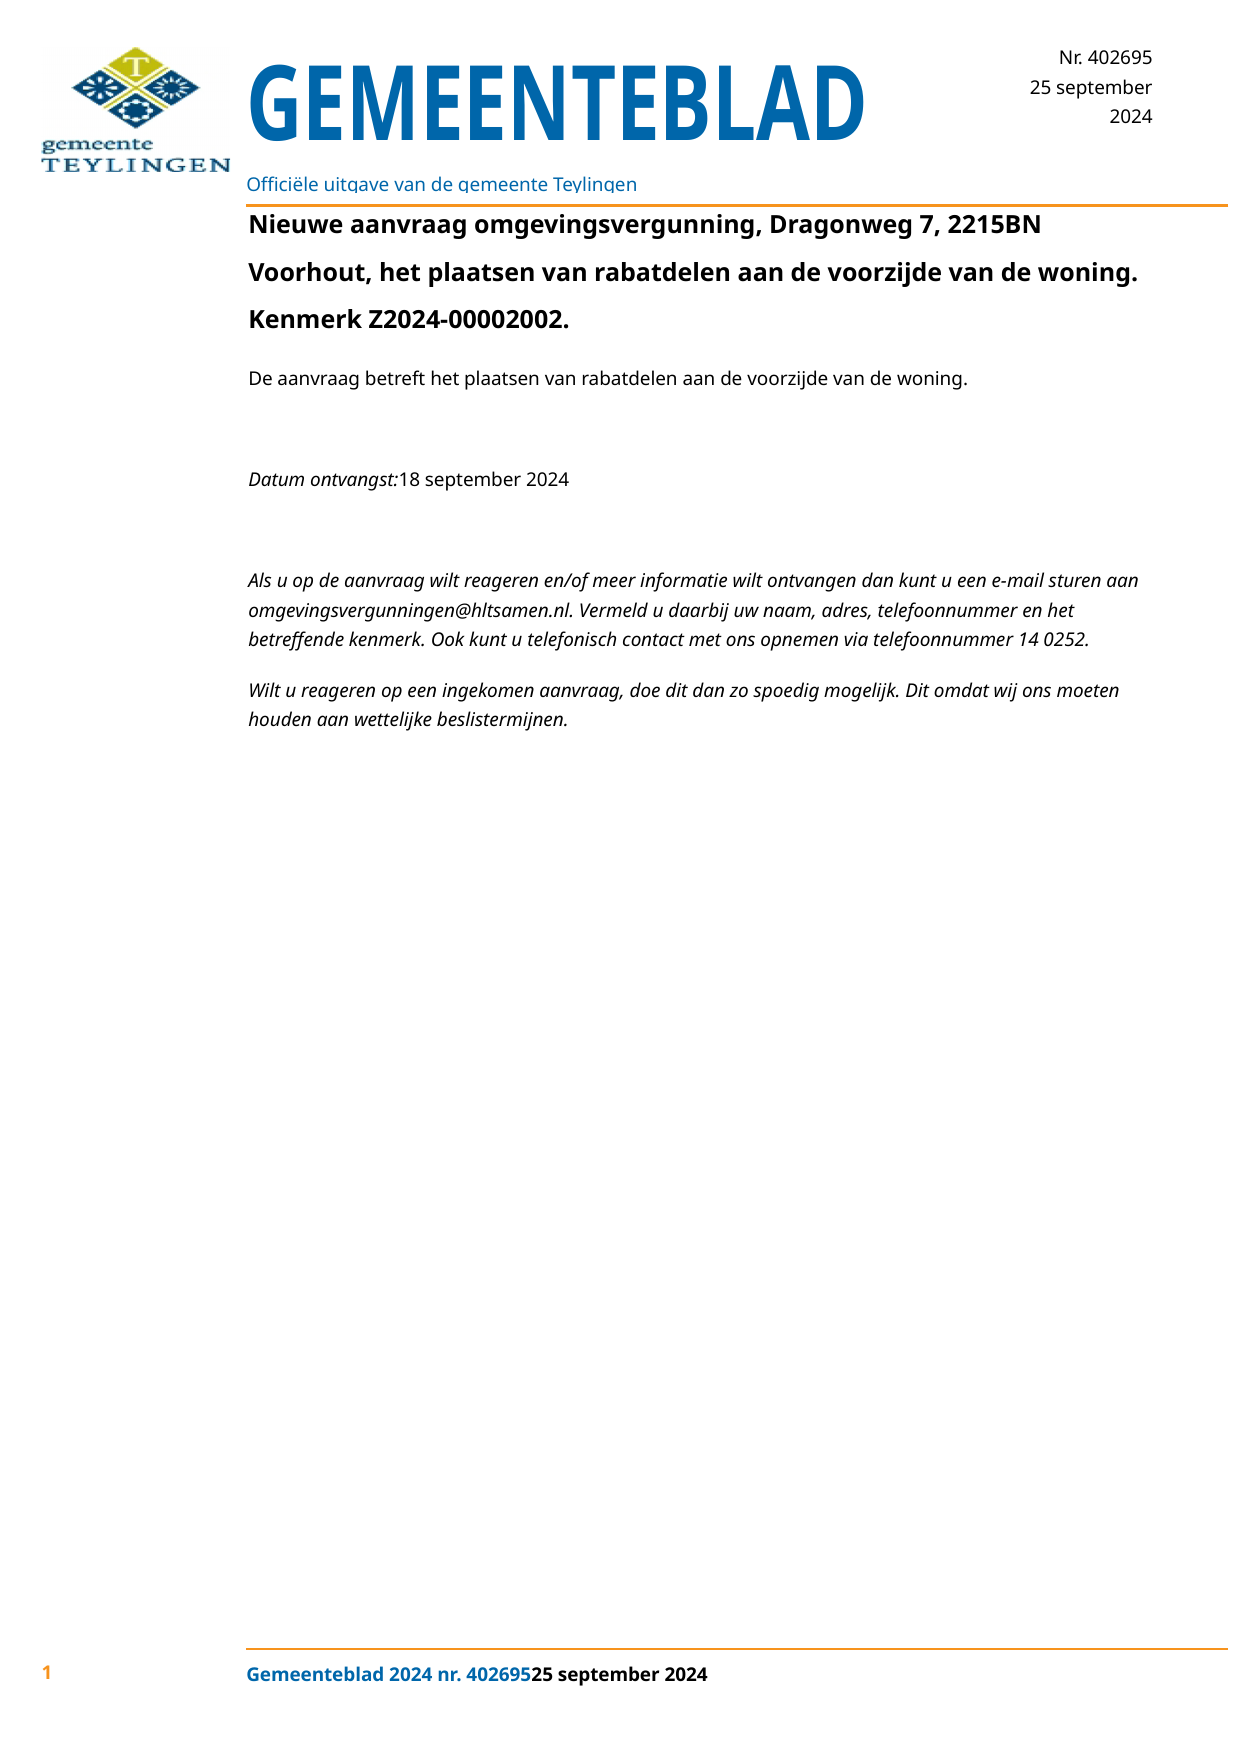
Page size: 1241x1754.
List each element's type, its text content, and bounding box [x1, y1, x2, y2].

text Als u op de aanvraag wilt reageren en/of meer informatie wilt ontvangen dan kunt u een e-mail sturen aan omgevingsvergunningen@hltsamen.nl. Vermeld u daarbij uw naam, adres, telefoonnummer en het betreffende kenmerk. Ook kunt u telefonisch contact met ons opnemen via telefoonnummer 14 0252. [248, 567, 1152, 652]
text Wilt u reageren op een ingekomen aanvraag, doe dit dan zo spoedig mogelijk. Dit omdat wij ons moeten houden aan wettelijke beslistermijnen. [248, 677, 1152, 732]
text Nieuwe aanvraag omgevingsvergunning, Dragonweg 7, 2215BN Voorhout, het plaatsen van rabatdelen aan de voorzijde van de woning. Kenmerk Z2024-00002002. [248, 207, 1152, 336]
picture [41, 47, 231, 172]
text Datum ontvangst:18 september 2024 [248, 466, 1152, 492]
text De aanvraag betreft het plaatsen van rabatdelen aan de voorzijde van de woning. [248, 366, 1152, 391]
